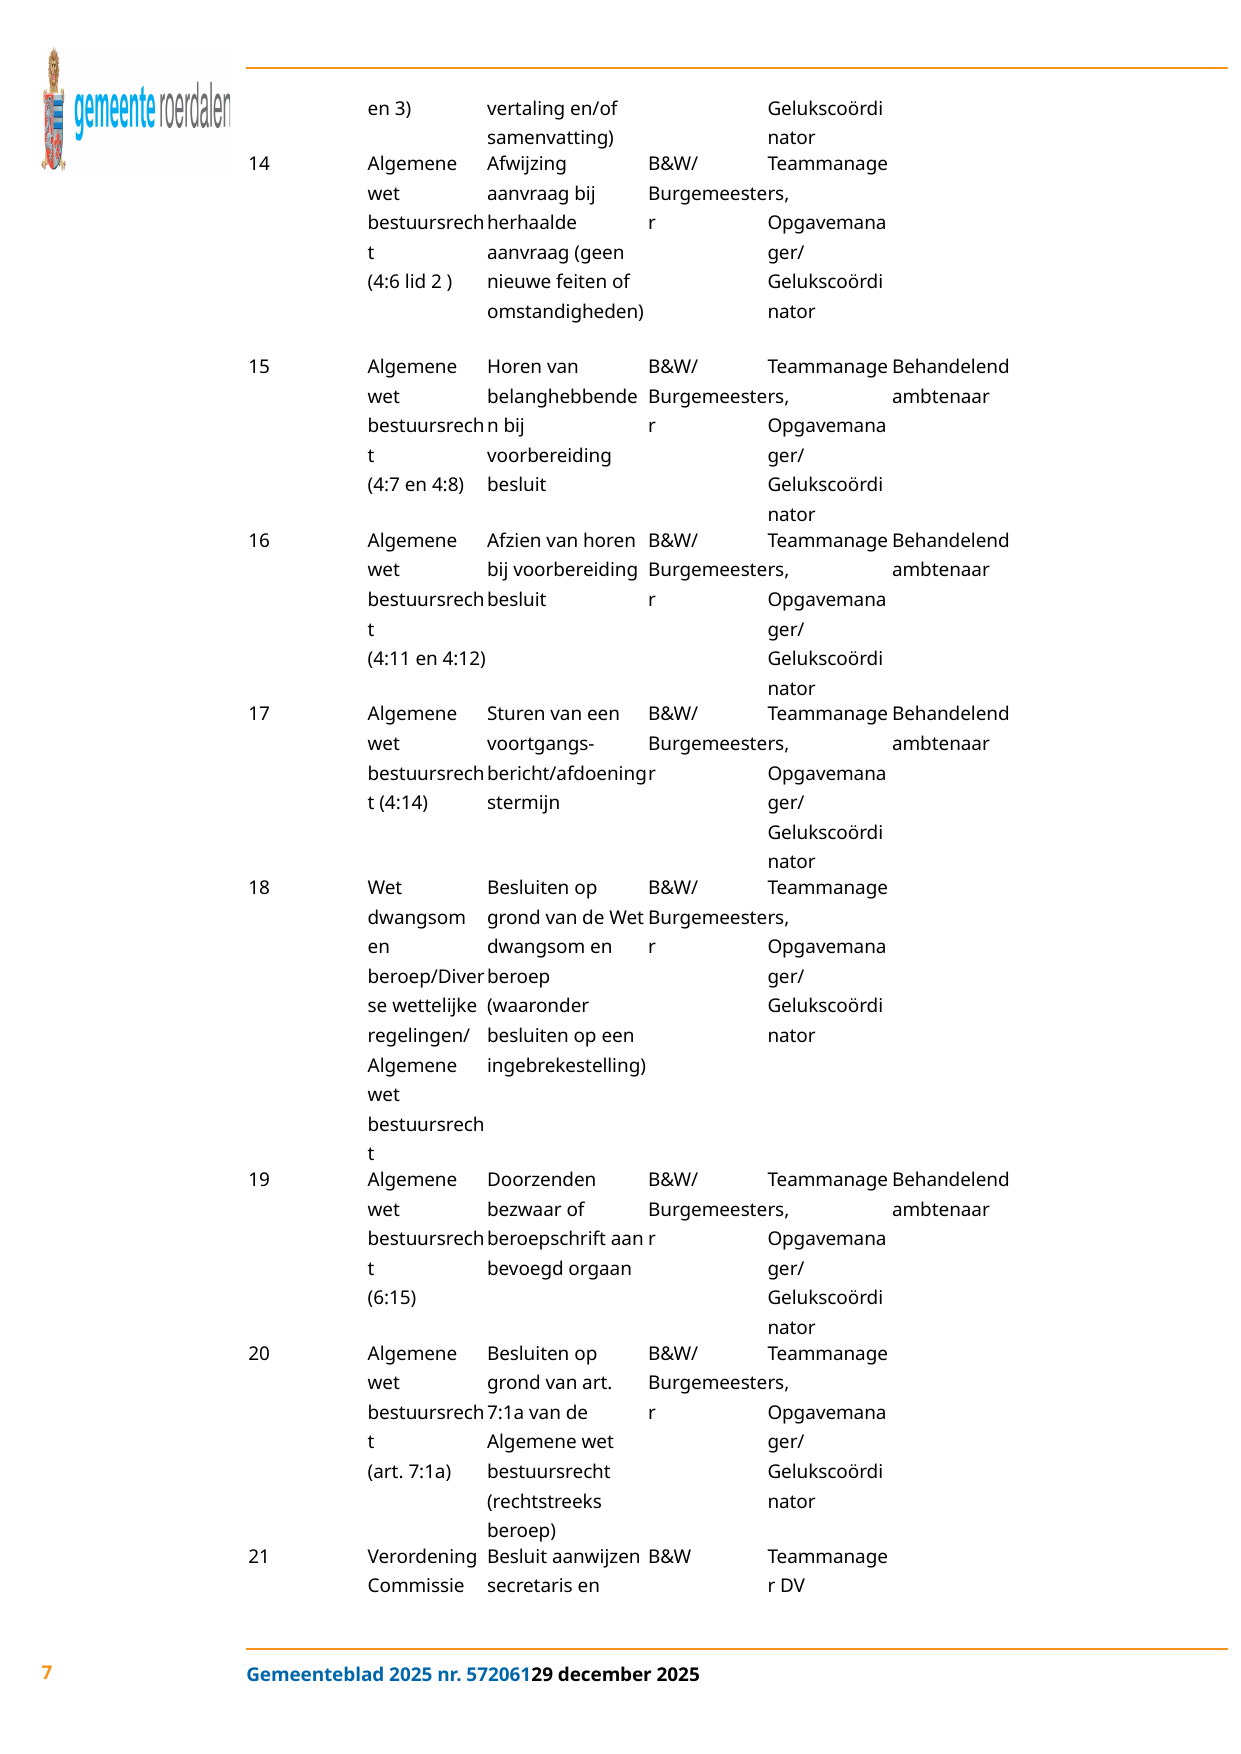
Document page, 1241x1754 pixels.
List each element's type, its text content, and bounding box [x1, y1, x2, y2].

table_cell Besluit aanwijzen secretaris en [487, 1543, 648, 1598]
table_cell B&W/ Burgemeester [648, 701, 767, 874]
table_cell 14 [248, 150, 367, 353]
table_cell Teammanagers, Opgavemanager/ Gelukscoördinator [767, 1166, 892, 1340]
table_cell Algemene wet bestuursrecht (4:6 lid 2 ) [368, 150, 487, 353]
table_cell B&W/ Burgemeester [648, 1340, 767, 1543]
table_cell Behandelend ambtenaar [892, 701, 1022, 874]
table_cell Teammanagers, Opgavemanager/ Gelukscoördinator [767, 874, 892, 1166]
table_cell Besluiten op grond van art. 7:1a van de Algemene wet bestuursrecht (rechtstreeks beroep) [487, 1340, 648, 1543]
table_cell B&W/ Burgemeester [648, 353, 767, 527]
table_cell [1022, 1340, 1152, 1543]
table_cell Wet dwangsom en beroep/Diverse wettelijke regelingen/ Algemene wet bestuursrecht [368, 874, 487, 1166]
table_cell B&W/ Burgemeester [648, 874, 767, 1166]
table_cell 16 [248, 527, 367, 701]
table_cell B&W/ Burgemeester [648, 150, 767, 353]
table_cell Algemene wet bestuursrecht (4:7 en 4:8) [368, 353, 487, 527]
table_cell Algemene wet bestuursrecht (art. 7:1a) [368, 1340, 487, 1543]
table_cell Horen van belanghebbenden bij voorbereiding besluit [487, 353, 648, 527]
table_cell Sturen van een voortgangs-bericht/afdoeningstermijn [487, 701, 648, 874]
table_cell Teammanagers, Opgavemanager/ Gelukscoördinator [767, 353, 892, 527]
table_cell 18 [248, 874, 367, 1166]
table_cell 15 [248, 353, 367, 527]
table_cell [1022, 95, 1152, 150]
table_cell Teammanagers, Opgavemanager/ Gelukscoördinator [767, 701, 892, 874]
table_cell 17 [248, 701, 367, 874]
table_cell [892, 1543, 1022, 1598]
table_cell vertaling en/of samenvatting) [487, 95, 648, 150]
table_cell [1022, 874, 1152, 1166]
table_cell Doorzenden bezwaar of beroepschrift aan bevoegd orgaan [487, 1166, 648, 1340]
table_cell [1022, 150, 1152, 353]
table_cell Afzien van horen bij voorbereiding besluit [487, 527, 648, 701]
table_cell Algemene wet bestuursrecht (4:14) [368, 701, 487, 874]
table_cell [648, 95, 767, 150]
table_cell [1022, 353, 1152, 527]
table_cell 21 [248, 1543, 367, 1598]
table_cell Algemene wet bestuursrecht (4:11 en 4:12) [368, 527, 487, 701]
table_cell [1022, 1166, 1152, 1340]
table_cell B&W [648, 1543, 767, 1598]
table_cell Teammanagers, Opgavemanager/ Gelukscoördinator [767, 1340, 892, 1543]
table_cell [892, 95, 1022, 150]
table_cell [1022, 1543, 1152, 1598]
table_cell en 3) [368, 95, 487, 150]
table_cell Afwijzing aanvraag bij herhaalde aanvraag (geen nieuwe feiten of omstandigheden) [487, 150, 648, 353]
table_cell [1022, 701, 1152, 874]
table_cell Verordening Commissie [368, 1543, 487, 1598]
table_cell Teammanagers, Opgavemanager/ Gelukscoördinator [767, 527, 892, 701]
table_cell Teammanagers, Opgavemanager/ Gelukscoördinator [767, 150, 892, 353]
table_cell Besluiten op grond van de Wet dwangsom en beroep (waaronder besluiten op een ingebrekestelling) [487, 874, 648, 1166]
table_cell [892, 1340, 1022, 1543]
table_cell [892, 874, 1022, 1166]
table_cell Teammanager DV [767, 1543, 892, 1598]
table_cell 19 [248, 1166, 367, 1340]
table_cell Behandelend ambtenaar [892, 1166, 1022, 1340]
table_cell Behandelend ambtenaar [892, 527, 1022, 701]
table_cell [248, 95, 367, 150]
table_cell Gelukscoördinator [767, 95, 892, 150]
table_cell B&W/ Burgemeester [648, 527, 767, 701]
picture [41, 47, 231, 172]
table_cell B&W/ Burgemeester [648, 1166, 767, 1340]
table_cell [892, 150, 1022, 353]
table_cell 20 [248, 1340, 367, 1543]
table_cell [1022, 527, 1152, 701]
table_cell Behandelend ambtenaar [892, 353, 1022, 527]
table_cell Algemene wet bestuursrecht (6:15) [368, 1166, 487, 1340]
